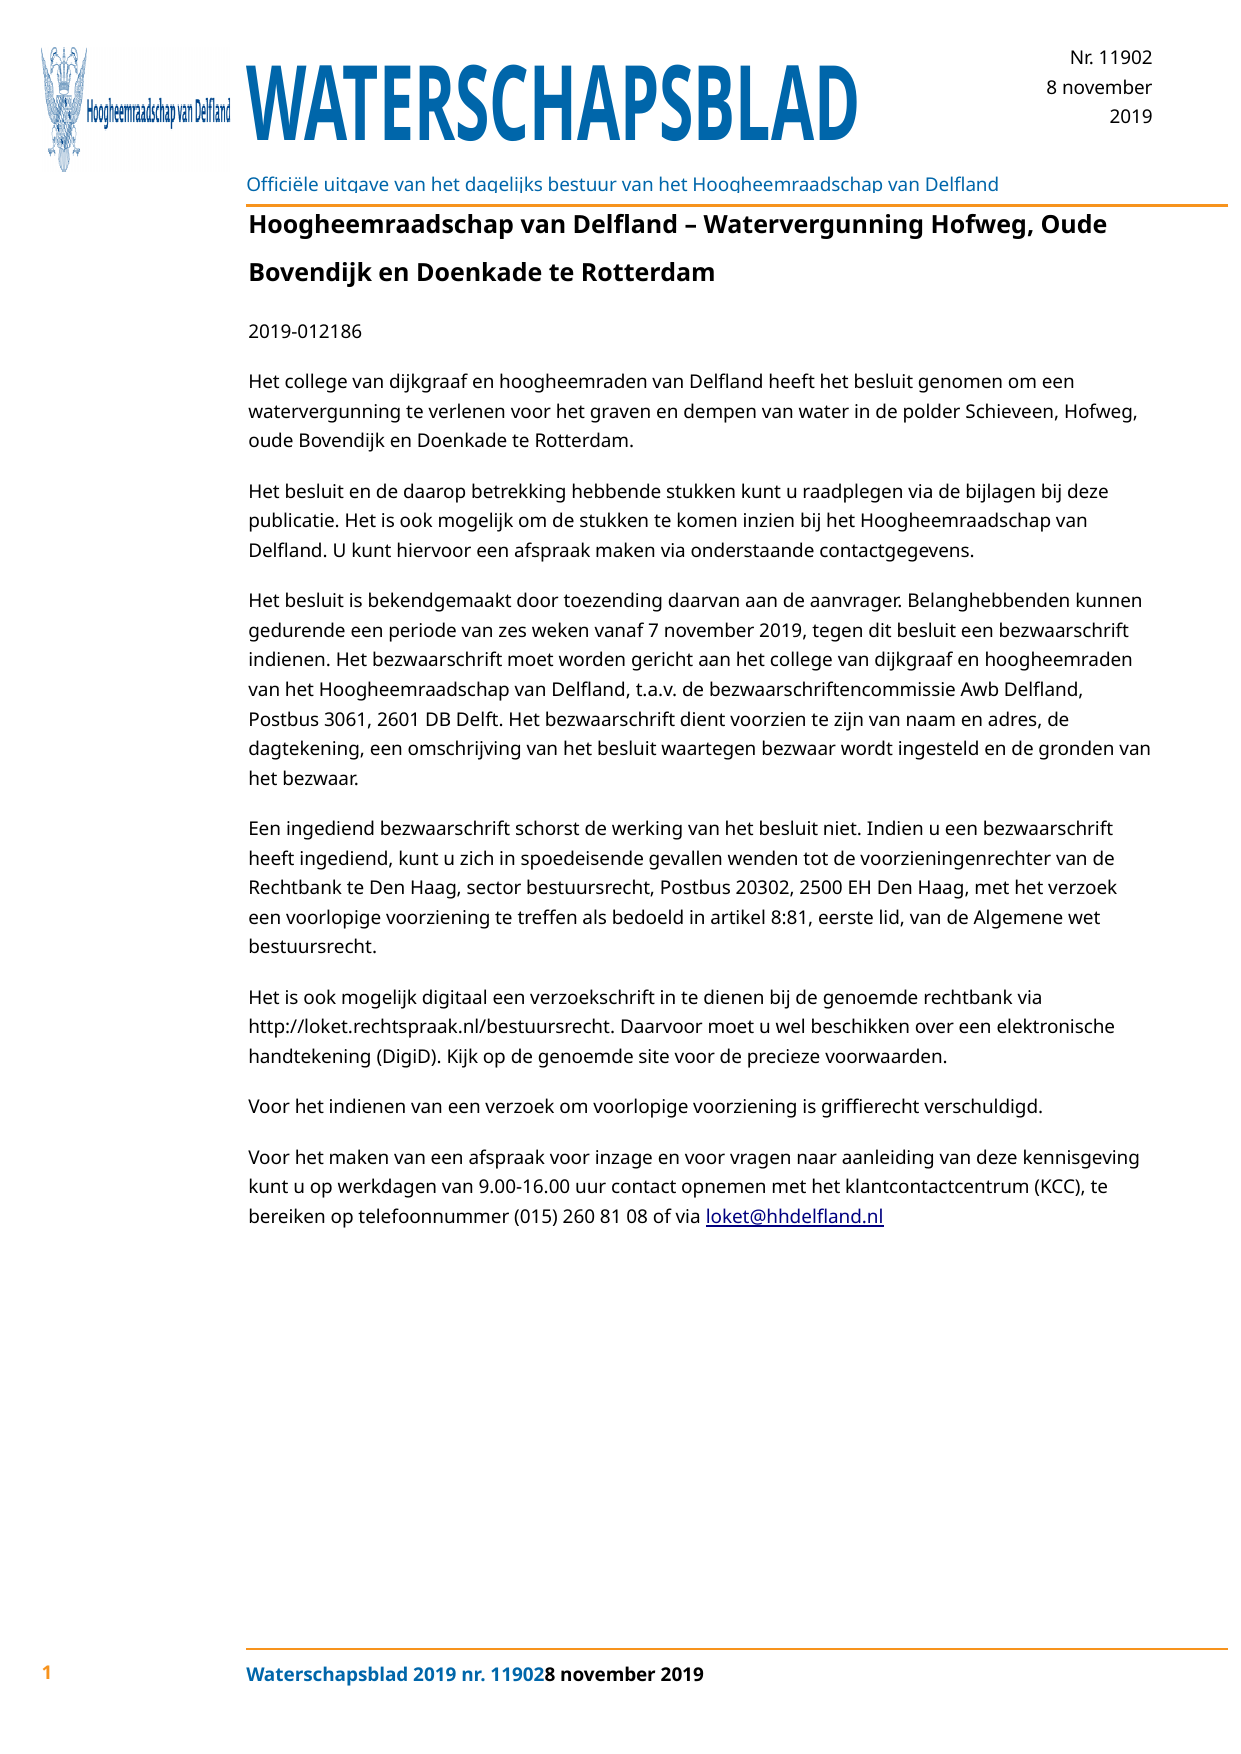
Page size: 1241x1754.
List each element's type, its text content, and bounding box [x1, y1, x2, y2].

text Hoogheemraadschap van Delfland – Watervergunning Hofweg, Oude Bovendijk en Doenkade te Rotterdam [248, 207, 1152, 288]
text Het besluit en de daarop betrekking hebbende stukken kunt u raadplegen via de bijlagen bij deze publicatie. Het is ook mogelijk om de stukken te komen inzien bij het Hoogheemraadschap van Delfland. U kunt hiervoor een afspraak maken via onderstaande contactgegevens. [248, 478, 1152, 563]
text Het is ook mogelijk digitaal een verzoekschrift in te dienen bij de genoemde rechtbank via http://loket.rechtspraak.nl/bestuursrecht. Daarvoor moet u wel beschikken over een elektronische handtekening (DigiD). Kijk op de genoemde site voor de precieze voorwaarden. [248, 984, 1152, 1069]
text Voor het indienen van een verzoek om voorlopige voorziening is griffierecht verschuldigd. [248, 1094, 1152, 1119]
text 2019-012186 [248, 318, 1152, 344]
text Het besluit is bekendgemaakt door toezending daarvan aan de aanvrager. Belanghebbenden kunnen gedurende een periode van zes weken vanaf 7 november 2019, tegen dit besluit een bezwaarschrift indienen. Het bezwaarschrift moet worden gericht aan het college van dijkgraaf en hoogheemraden van het Hoogheemraadschap van Delfland, t.a.v. de bezwaarschriftencommissie Awb Delfland, Postbus 3061, 2601 DB Delft. Het bezwaarschrift dient voorzien te zijn van naam en adres, de dagtekening, een omschrijving van het besluit waartegen bezwaar wordt ingesteld en de gronden van het bezwaar. [248, 587, 1152, 791]
text Het college van dijkgraaf en hoogheemraden van Delfland heeft het besluit genomen om een watervergunning te verlenen voor het graven en dempen van water in de polder Schieveen, Hofweg, oude Bovendijk en Doenkade te Rotterdam. [248, 368, 1152, 453]
picture [41, 47, 231, 172]
text Een ingediend bezwaarschrift schorst de werking van het besluit niet. Indien u een bezwaarschrift heeft ingediend, kunt u zich in spoedeisende gevallen wenden tot de voorzieningenrechter van de Rechtbank te Den Haag, sector bestuursrecht, Postbus 20302, 2500 EH Den Haag, met het verzoek een voorlopige voorziening te treffen als bedoeld in artikel 8:81, eerste lid, van de Algemene wet bestuursrecht. [248, 815, 1152, 959]
text Voor het maken van een afspraak voor inzage en voor vragen naar aanleiding van deze kennisgeving kunt u op werkdagen van 9.00-16.00 uur contact opnemen met het klantcontactcentrum (KCC), te bereiken op telefoonnummer (015) 260 81 08 of via loket@hhdelfland.nl [248, 1144, 1152, 1229]
